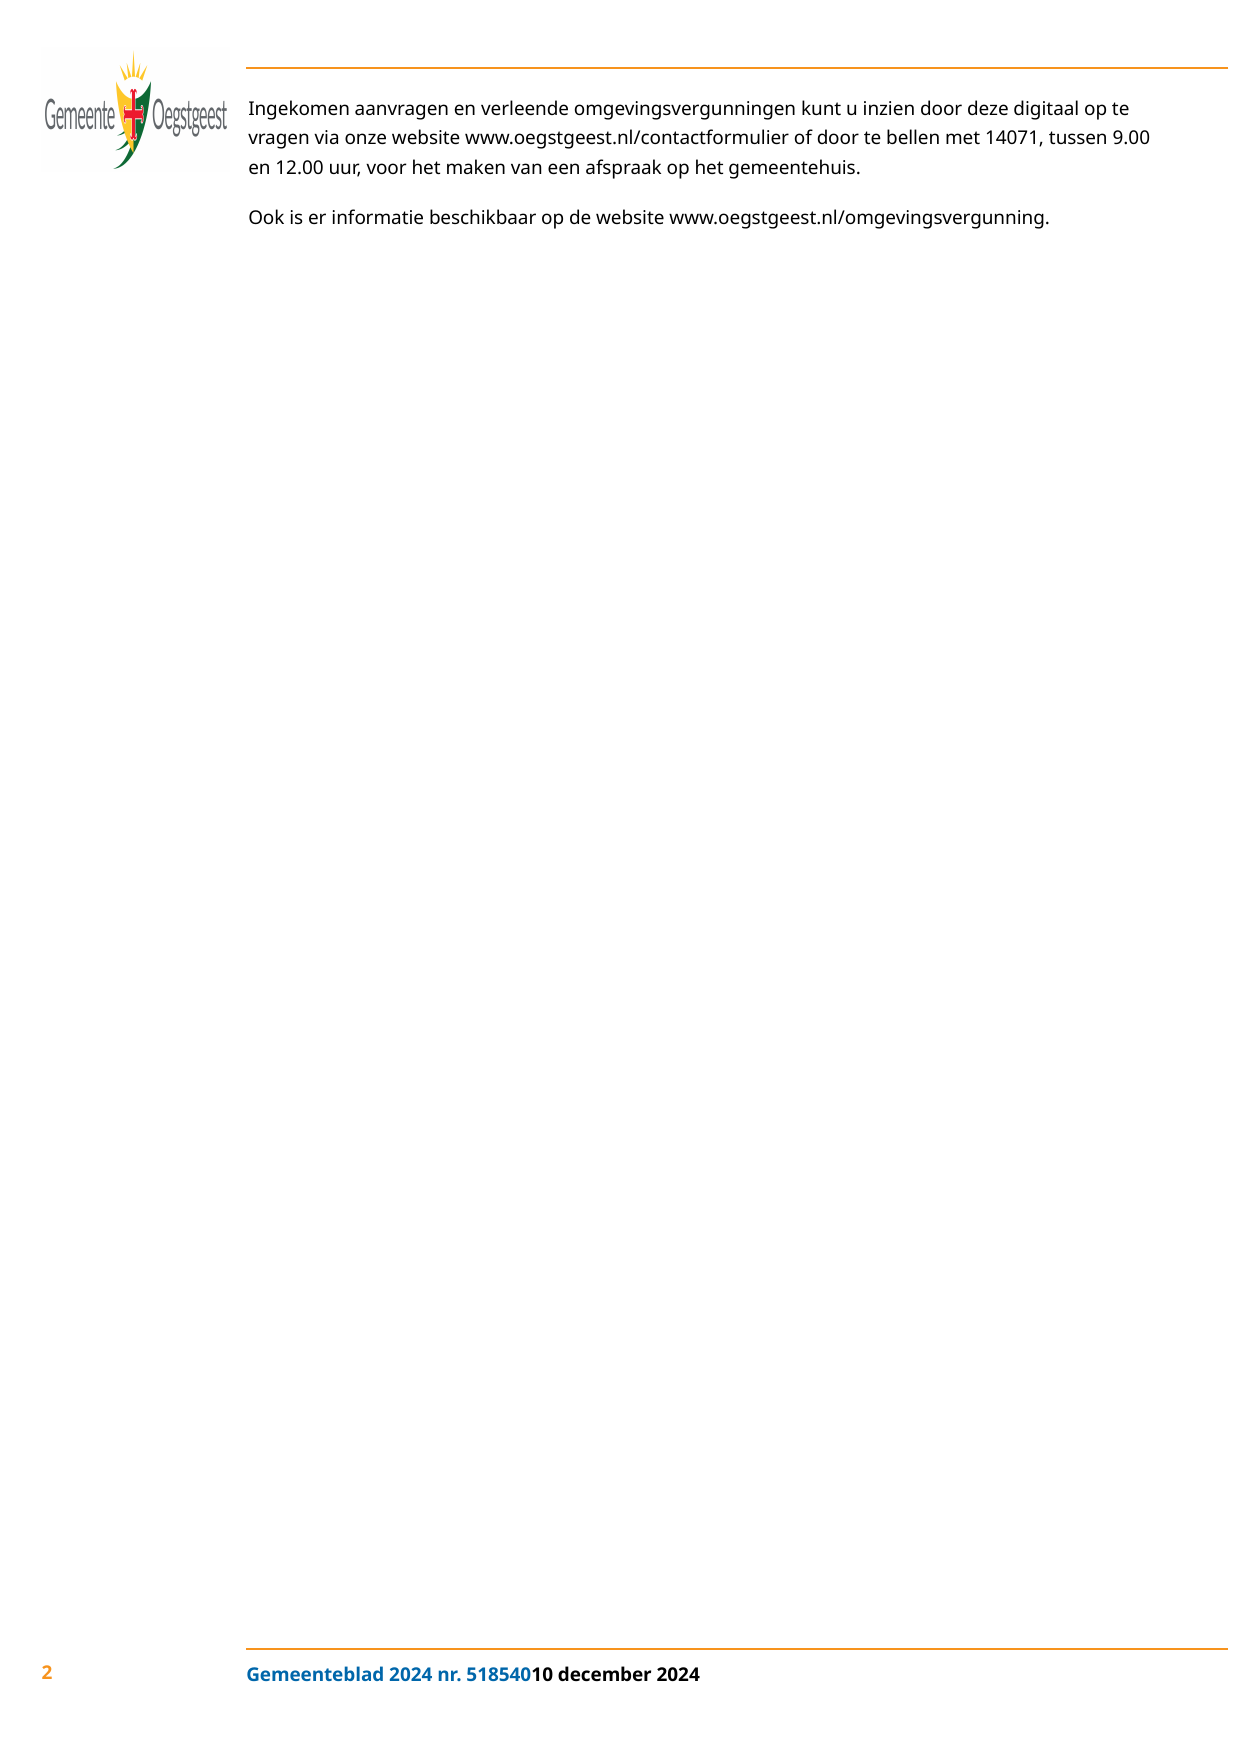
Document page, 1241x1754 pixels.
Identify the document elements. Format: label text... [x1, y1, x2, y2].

picture [41, 47, 231, 172]
text Ingekomen aanvragen en verleende omgevingsvergunningen kunt u inzien door deze digitaal op te vragen via onze website www.oegstgeest.nl/contactformulier of door te bellen met 14071, tussen 9.00 en 12.00 uur, voor het maken van een afspraak op het gemeentehuis. [248, 95, 1152, 180]
text Ook is er informatie beschikbaar op de website www.oegstgeest.nl/omgevingsvergunning. [248, 204, 1152, 230]
